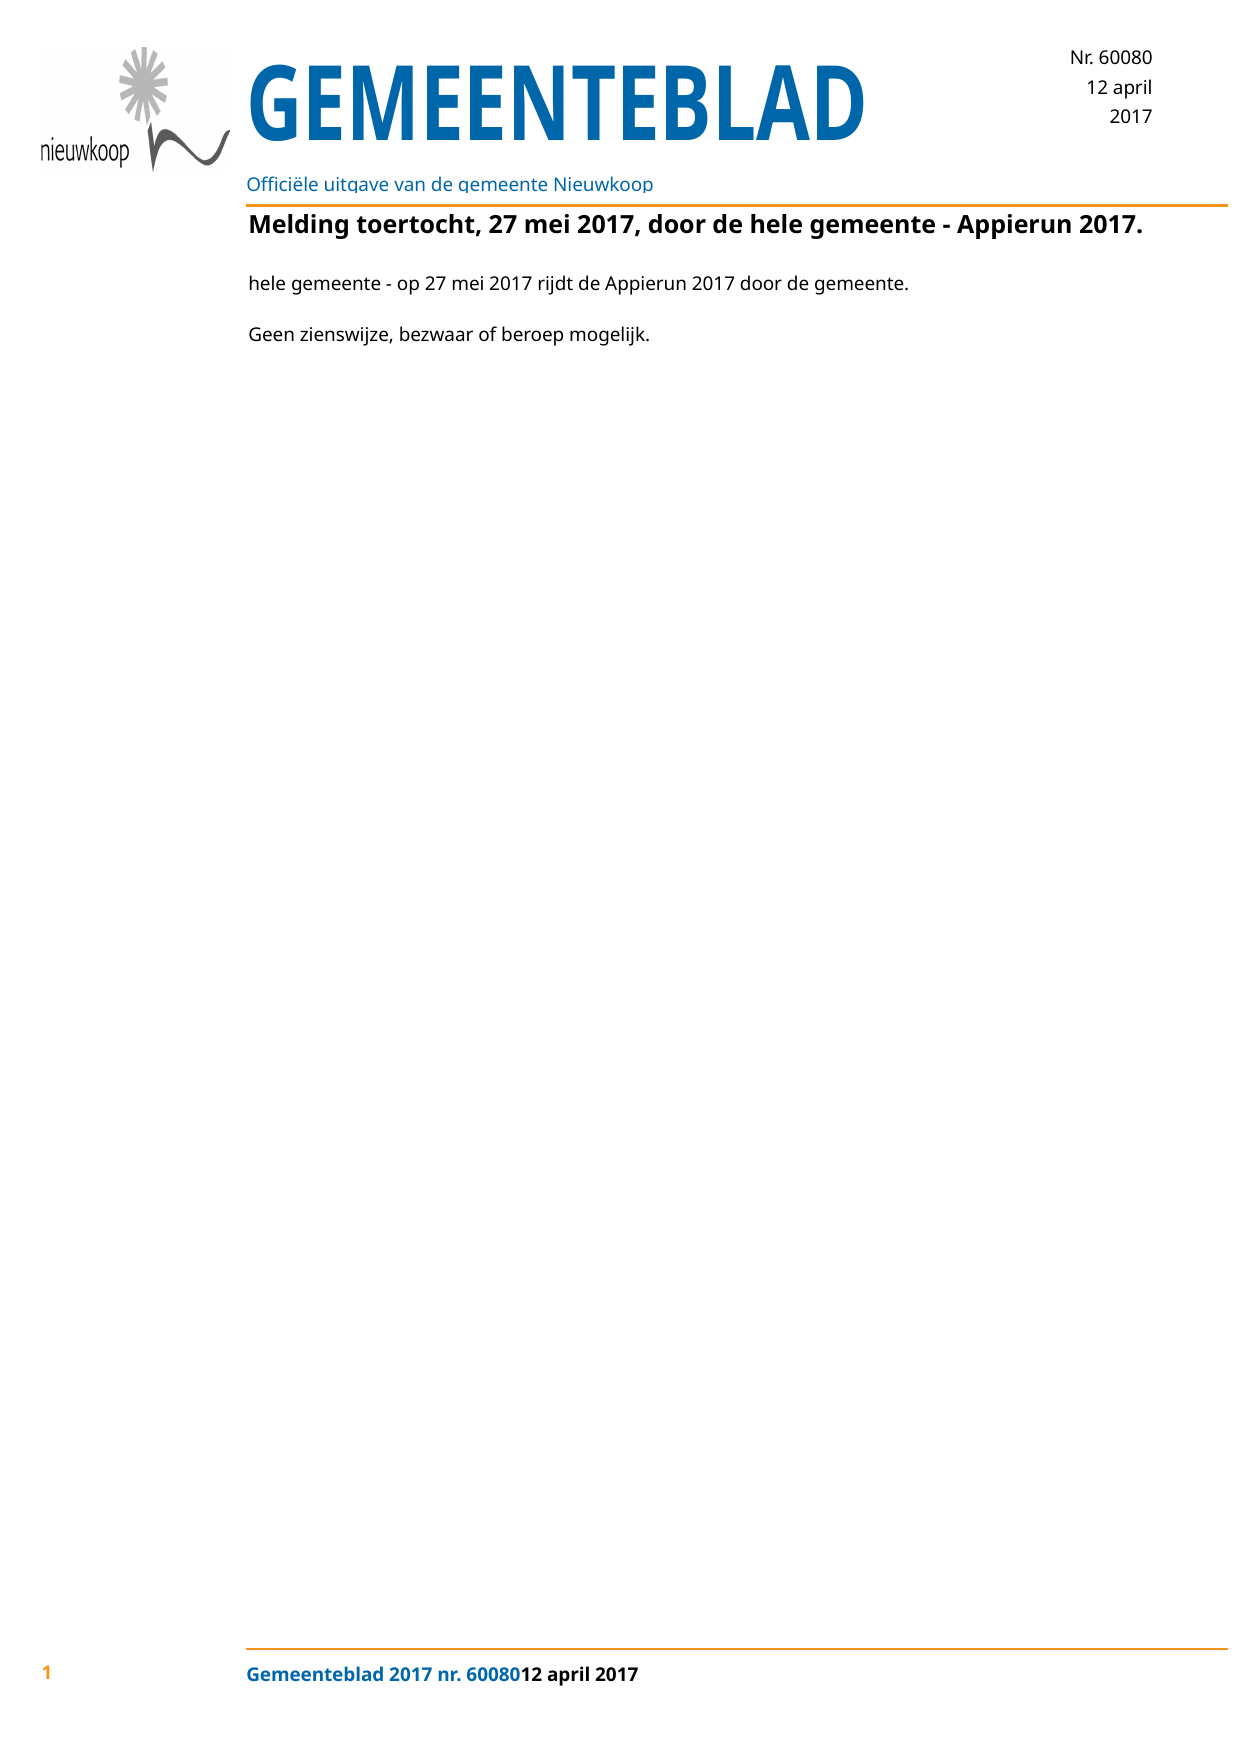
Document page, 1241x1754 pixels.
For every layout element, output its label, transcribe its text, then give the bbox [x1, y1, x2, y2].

picture [41, 47, 231, 172]
text hele gemeente - op 27 mei 2017 rijdt de Appierun 2017 door de gemeente. [248, 270, 1152, 296]
text Geen zienswijze, bezwaar of beroep mogelijk. [248, 321, 1152, 346]
text Melding toertocht, 27 mei 2017, door de hele gemeente - Appierun 2017. [248, 207, 1152, 241]
